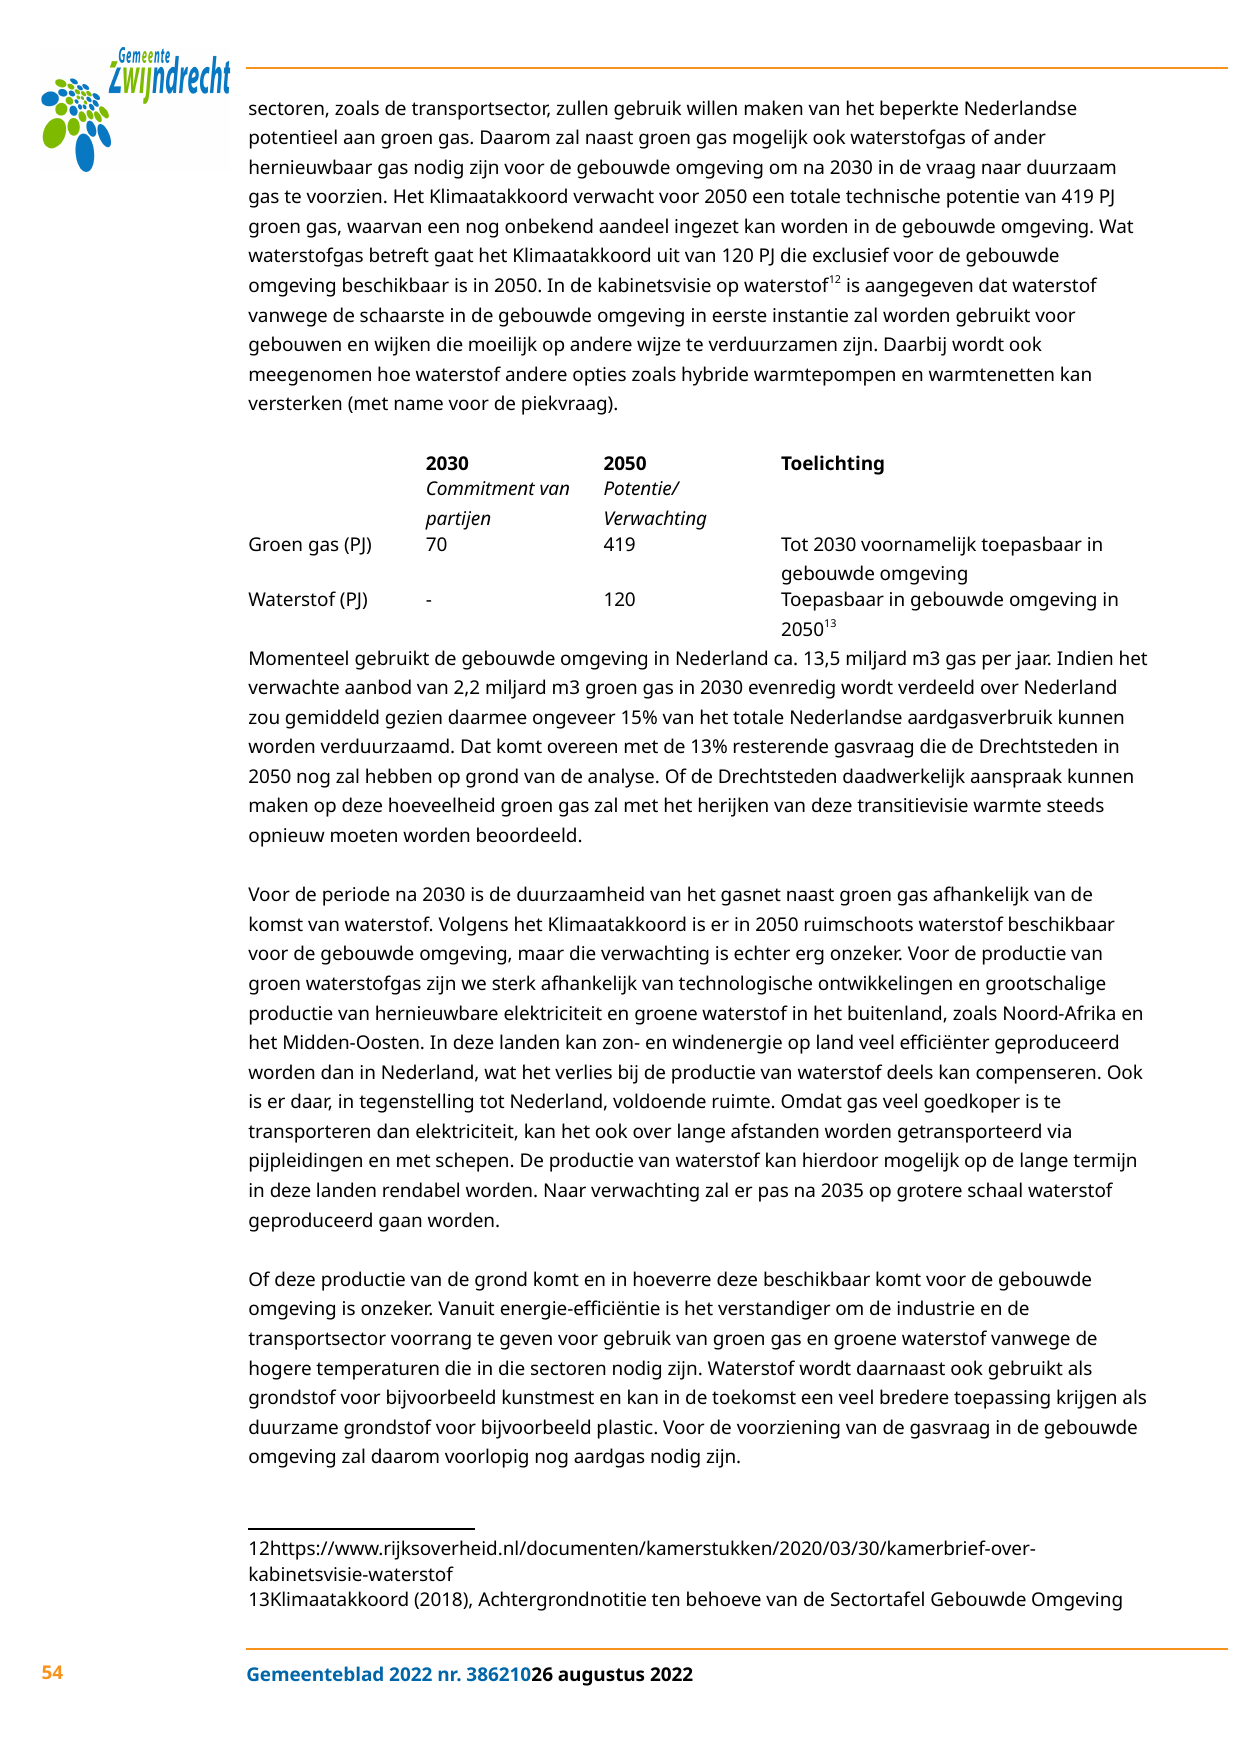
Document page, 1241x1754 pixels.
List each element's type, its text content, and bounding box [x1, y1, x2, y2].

text Voor de periode na 2030 is de duurzaamheid van het gasnet naast groen gas afhankelijk van de komst van waterstof. Volgens het Klimaatakkoord is er in 2050 ruimschoots waterstof beschikbaar voor de gebouwde omgeving, maar die verwachting is echter erg onzeker. Voor de productie van groen waterstofgas zijn we sterk afhankelijk van technologische ontwikkelingen en grootschalige productie van hernieuwbare elektriciteit en groene waterstof in het buitenland, zoals Noord-Afrika en het Midden-Oosten. In deze landen kan zon- en windenergie op land veel efficiënter geproduceerd worden dan in Nederland, wat het verlies bij de productie van waterstof deels kan compenseren. Ook is er daar, in tegenstelling tot Nederland, voldoende ruimte. Omdat gas veel goedkoper is te transporteren dan elektriciteit, kan het ook over lange afstanden worden getransporteerd via pijpleidingen en met schepen. De productie van waterstof kan hierdoor mogelijk op de lange termijn in deze landen rendabel worden. Naar verwachting zal er pas na 2035 op grotere schaal waterstof geproduceerd gaan worden. [248, 881, 1152, 1233]
table_header 2030 [426, 450, 603, 476]
table_cell 120 [603, 586, 781, 642]
text https://www.rijksoverheid.nl/documenten/kamerstukken/2020/03/30/kamerbrief-over-kabinetsvisie-waterstof [248, 1535, 1152, 1586]
table_cell [781, 476, 1152, 531]
picture [41, 47, 231, 172]
table_header Toelichting [781, 450, 1152, 476]
table_cell Potentie/ Verwachting [603, 476, 781, 531]
table_cell Waterstof (PJ) [248, 586, 426, 642]
table_header [248, 450, 426, 476]
table_cell 70 [426, 531, 603, 586]
table_cell Commitment van partijen [426, 476, 603, 531]
table_header 2050 [603, 450, 781, 476]
text Of deze productie van de grond komt en in hoeverre deze beschikbaar komt voor de gebouwde omgeving is onzeker. Vanuit energie-efficiëntie is het verstandiger om de industrie en de transportsector voorrang te geven voor gebruik van groen gas en groene waterstof vanwege de hogere temperaturen die in die sectoren nodig zijn. Waterstof wordt daarnaast ook gebruikt als grondstof voor bijvoorbeeld kunstmest en kan in de toekomst een veel bredere toepassing krijgen als duurzame grondstof voor bijvoorbeeld plastic. Voor de voorziening van de gasvraag in de gebouwde omgeving zal daarom voorlopig nog aardgas nodig zijn. [248, 1266, 1152, 1469]
table_cell Groen gas (PJ) [248, 531, 426, 586]
table_cell Tot 2030 voornamelijk toepasbaar in gebouwde omgeving [781, 531, 1152, 586]
table_cell Toepasbaar in gebouwde omgeving in 2050 [781, 586, 1152, 642]
table_cell - [426, 586, 603, 642]
text Momenteel gebruikt de gebouwde omgeving in Nederland ca. 13,5 miljard m3 gas per jaar. Indien het verwachte aanbod van 2,2 miljard m3 groen gas in 2030 evenredig wordt verdeeld over Nederland zou gemiddeld gezien daarmee ongeveer 15% van het totale Nederlandse aardgasverbruik kunnen worden verduurzaamd. Dat komt overeen met de 13% resterende gasvraag die de Drechtsteden in 2050 nog zal hebben op grond van de analyse. Of de Drechtsteden daadwerkelijk aanspraak kunnen maken op deze hoeveelheid groen gas zal met het herijken van deze transitievisie warmte steeds opnieuw moeten worden beoordeeld. [248, 645, 1152, 848]
table_cell [248, 476, 426, 531]
table_cell 419 [603, 531, 781, 586]
text sectoren, zoals de transportsector, zullen gebruik willen maken van het beperkte Nederlandse potentieel aan groen gas. Daarom zal naast groen gas mogelijk ook waterstofgas of ander hernieuwbaar gas nodig zijn voor de gebouwde omgeving om na 2030 in de vraag naar duurzaam gas te voorzien. Het Klimaatakkoord verwacht voor 2050 een totale technische potentie van 419 PJ groen gas, waarvan een nog onbekend aandeel ingezet kan worden in de gebouwde omgeving. Wat waterstofgas betreft gaat het Klimaatakkoord uit van 120 PJ die exclusief voor de gebouwde omgeving beschikbaar is in 2050. In de kabinetsvisie op waterstof is aangegeven dat waterstof vanwege de schaarste in de gebouwde omgeving in eerste instantie zal worden gebruikt voor gebouwen en wijken die moeilijk op andere wijze te verduurzamen zijn. Daarbij wordt ook meegenomen hoe waterstof andere opties zoals hybride warmtepompen en warmtenetten kan versterken (met name voor de piekvraag). [248, 95, 1152, 416]
